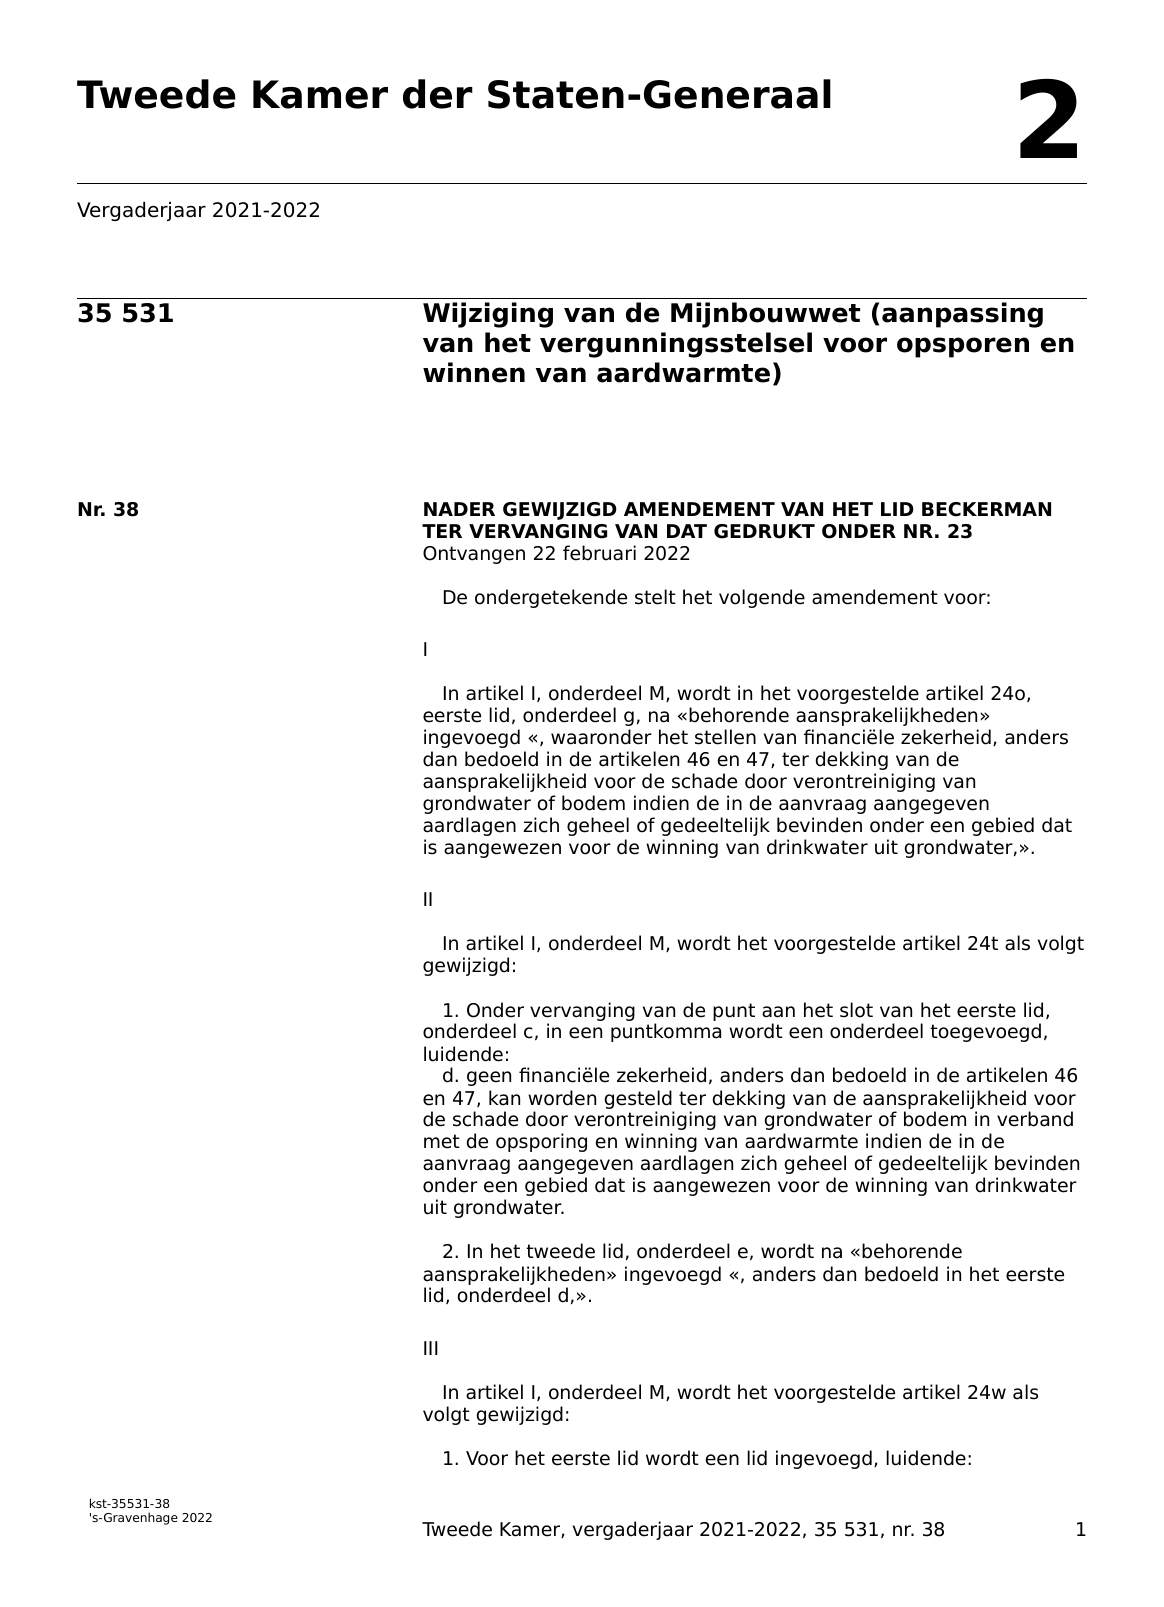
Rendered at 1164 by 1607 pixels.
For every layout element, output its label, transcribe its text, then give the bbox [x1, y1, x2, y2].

text In artikel I, onderdeel M, wordt het voorgestelde artikel 24t als volgt gewijzigd: [422, 933, 1087, 977]
table_cell Vergaderjaar 2021-2022 [77, 184, 1087, 298]
text In artikel I, onderdeel M, wordt het voorgestelde artikel 24w als volgt gewijzigd: [422, 1382, 1087, 1426]
subtitle III [422, 1337, 1087, 1359]
subtitle Nr. 38 NADER GEWIJZIGD AMENDEMENT VAN HET LID BECKERMAN TER VERVANGING VAN DAT GEDRUKT ONDER NR. 23 [77, 499, 1087, 543]
text In artikel I, onderdeel M, wordt in het voorgestelde artikel 24o, eerste lid, onderdeel g, na «behorende aansprakelijkheden» ingevoegd «, waaronder het stellen van financiële zekerheid, anders dan bedoeld in de artikelen 46 en 47, ter dekking van de aansprakelijkheid voor de schade door verontreiniging van grondwater of bodem indien de in de aanvraag aangegeven aardlagen zich geheel of gedeeltelijk bevinden onder een gebied dat is aangewezen voor de winning van drinkwater uit grondwater,». [422, 683, 1087, 859]
text Ontvangen 22 februari 2022 [422, 543, 1087, 565]
text 1. Onder vervanging van de punt aan het slot van het eerste lid, onderdeel c, in een puntkomma wordt een onderdeel toegevoegd, luidende: [422, 999, 1087, 1065]
text kst-35531-38 [88, 1497, 323, 1511]
table_header 2 [886, 59, 1087, 183]
table_header Tweede Kamer der Staten-Generaal [77, 59, 886, 183]
text d. geen financiële zekerheid, anders dan bedoeld in de artikelen 46 en 47, kan worden gesteld ter dekking van de aansprakelijkheid voor de schade door verontreiniging van grondwater of bodem in verband met de opsporing en winning van aardwarmte indien de in de aanvraag aangegeven aardlagen zich geheel of gedeeltelijk bevinden onder een gebied dat is aangewezen voor de winning van drinkwater uit grondwater. [422, 1065, 1087, 1219]
text De ondergetekende stelt het volgende amendement voor: [422, 587, 1087, 609]
subtitle II [422, 889, 1087, 911]
subtitle I [422, 639, 1087, 661]
text 1. Voor het eerste lid wordt een lid ingevoegd, luidende: [422, 1448, 1087, 1470]
subtitle 35 531 Wijziging van de Mijnbouwwet (aanpassing van het vergunningsstelsel voor opsporen en winnen van aardwarmte) [77, 299, 1087, 388]
text 2. In het tweede lid, onderdeel e, wordt na «behorende aansprakelijkheden» ingevoegd «, anders dan bedoeld in het eerste lid, onderdeel d,». [422, 1241, 1087, 1307]
text 's-Gravenhage 2022 [88, 1511, 323, 1525]
